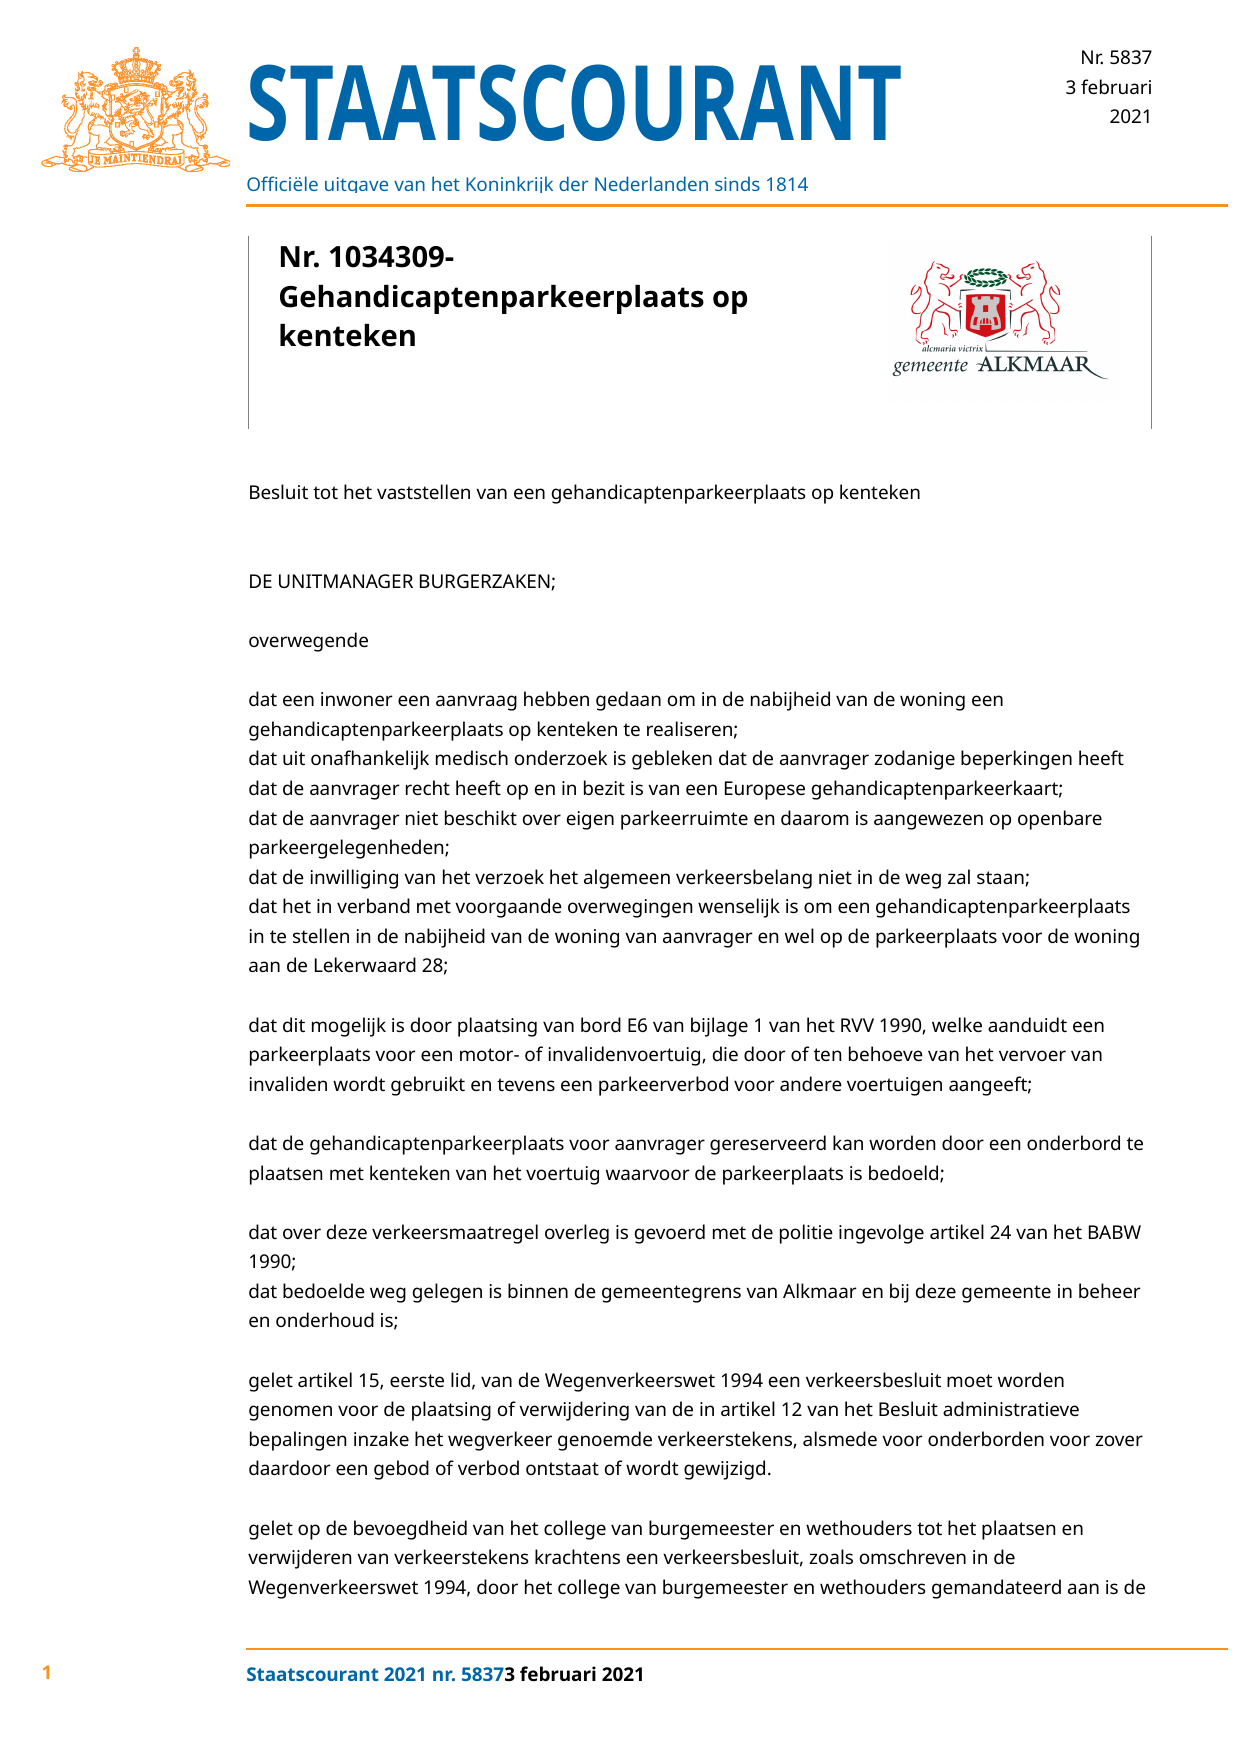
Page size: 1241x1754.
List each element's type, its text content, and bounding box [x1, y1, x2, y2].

text dat over deze verkeersmaatregel overleg is gevoerd met de politie ingevolge artikel 24 van het BABW 1990; [248, 1219, 1152, 1274]
text gelet artikel 15, eerste lid, van de Wegenverkeerswet 1994 een verkeersbesluit moet worden genomen voor de plaatsing of verwijdering van de in artikel 12 van het Besluit administratieve bepalingen inzake het wegverkeer genoemde verkeerstekens, alsmede voor onderborden voor zover daardoor een gebod of verbod ontstaat of wordt gewijzigd. [248, 1367, 1152, 1481]
text dat de gehandicaptenparkeerplaats voor aanvrager gereserveerd kan worden door een onderbord te plaatsen met kenteken van het voertuig waarvoor de parkeerplaats is bedoeld; [248, 1130, 1152, 1185]
text dat bedoelde weg gelegen is binnen de gemeentegrens van Alkmaar en bij deze gemeente in beheer en onderhoud is; [248, 1278, 1152, 1333]
text dat de inwilliging van het verzoek het algemeen verkeersbelang niet in de weg zal staan; [248, 864, 1152, 889]
picture [41, 47, 231, 172]
table_header Nr. 1034309- Gehandicaptenparkeerplaats op kenteken [249, 236, 850, 429]
text overwegende [248, 627, 1152, 653]
text DE UNITMANAGER BURGERZAKEN; [248, 568, 1152, 594]
text gelet op de bevoegdheid van het college van burgemeester en wethouders tot het plaatsen en verwijderen van verkeerstekens krachtens een verkeersbesluit, zoals omschreven in de Wegenverkeerswet 1994, door het college van burgemeester en wethouders gemandateerd aan is de [248, 1515, 1152, 1599]
text dat uit onafhankelijk medisch onderzoek is gebleken dat de aanvrager zodanige beperkingen heeft dat de aanvrager recht heeft op en in bezit is van een Europese gehandicaptenparkeerkaart; [248, 746, 1152, 801]
picture [882, 236, 1119, 404]
text dat het in verband met voorgaande overwegingen wenselijk is om een gehandicaptenparkeerplaats in te stellen in de nabijheid van de woning van aanvrager en wel op de parkeerplaats voor de woning aan de Lekerwaard 28; [248, 893, 1152, 978]
text dat een inwoner een aanvraag hebben gedaan om in de nabijheid van de woning een gehandicaptenparkeerplaats op kenteken te realiseren; [248, 686, 1152, 742]
text dat de aanvrager niet beschikt over eigen parkeerruimte en daarom is aangewezen op openbare parkeergelegenheden; [248, 805, 1152, 860]
text Besluit tot het vaststellen van een gehandicaptenparkeerplaats op kenteken [248, 479, 1152, 505]
text dat dit mogelijk is door plaatsing van bord E6 van bijlage 1 van het RVV 1990, welke aanduidt een parkeerplaats voor een motor- of invalidenvoertuig, die door of ten behoeve van het vervoer van invaliden wordt gebruikt en tevens een parkeerverbod voor andere voertuigen aangeeft; [248, 1012, 1152, 1097]
table_header [850, 236, 1151, 429]
